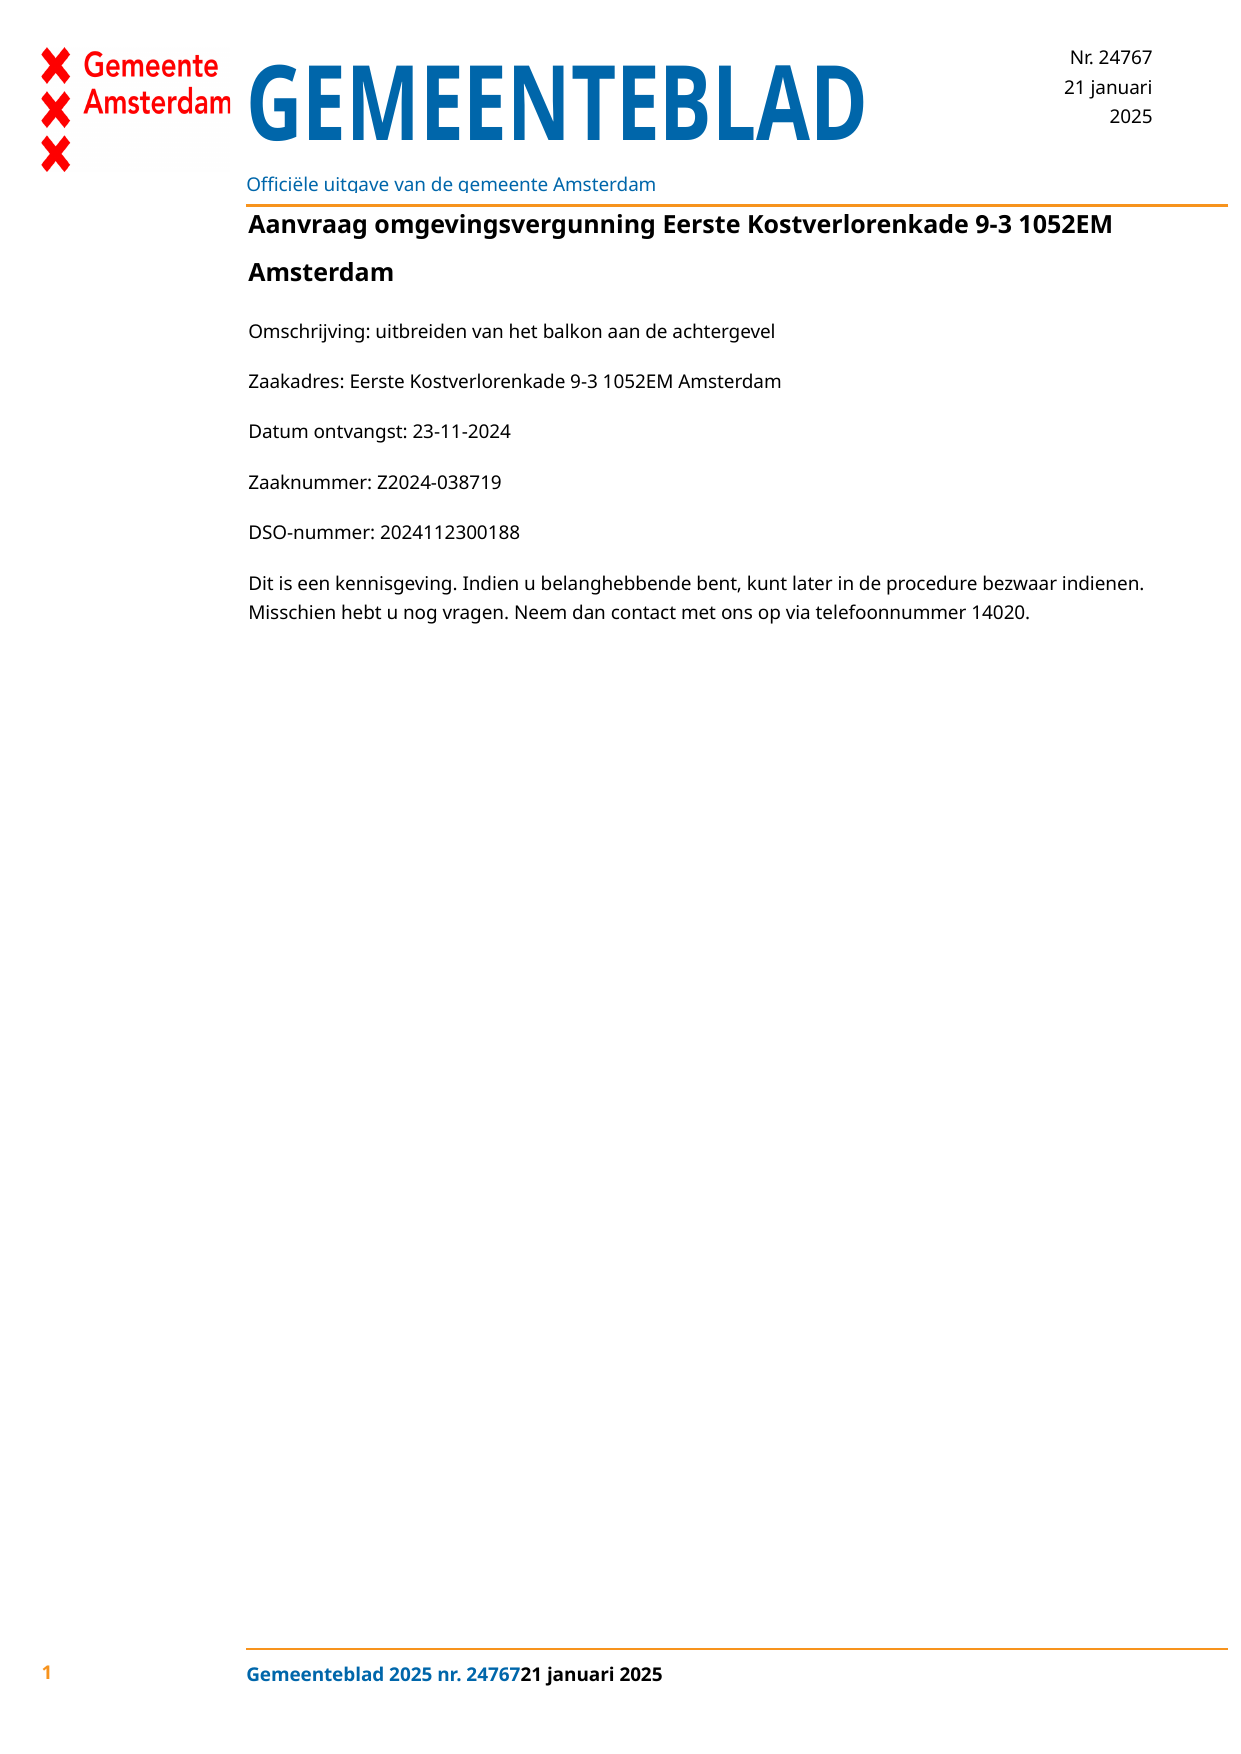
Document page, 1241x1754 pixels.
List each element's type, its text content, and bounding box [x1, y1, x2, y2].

text Zaaknummer: Z2024-038719 [248, 469, 1152, 495]
text Zaakadres: Eerste Kostverlorenkade 9-3 1052EM Amsterdam [248, 368, 1152, 394]
text Omschrijving: uitbreiden van het balkon aan de achtergevel [248, 318, 1152, 344]
text Datum ontvangst: 23-11-2024 [248, 419, 1152, 444]
text Dit is een kennisgeving. Indien u belanghebbende bent, kunt later in de procedure bezwaar indienen. Misschien hebt u nog vragen. Neem dan contact met ons op via telefoonnummer 14020. [248, 570, 1152, 625]
text Aanvraag omgevingsvergunning Eerste Kostverlorenkade 9-3 1052EM Amsterdam [248, 207, 1152, 288]
picture [41, 47, 231, 172]
text DSO-nummer: 2024112300188 [248, 519, 1152, 545]
